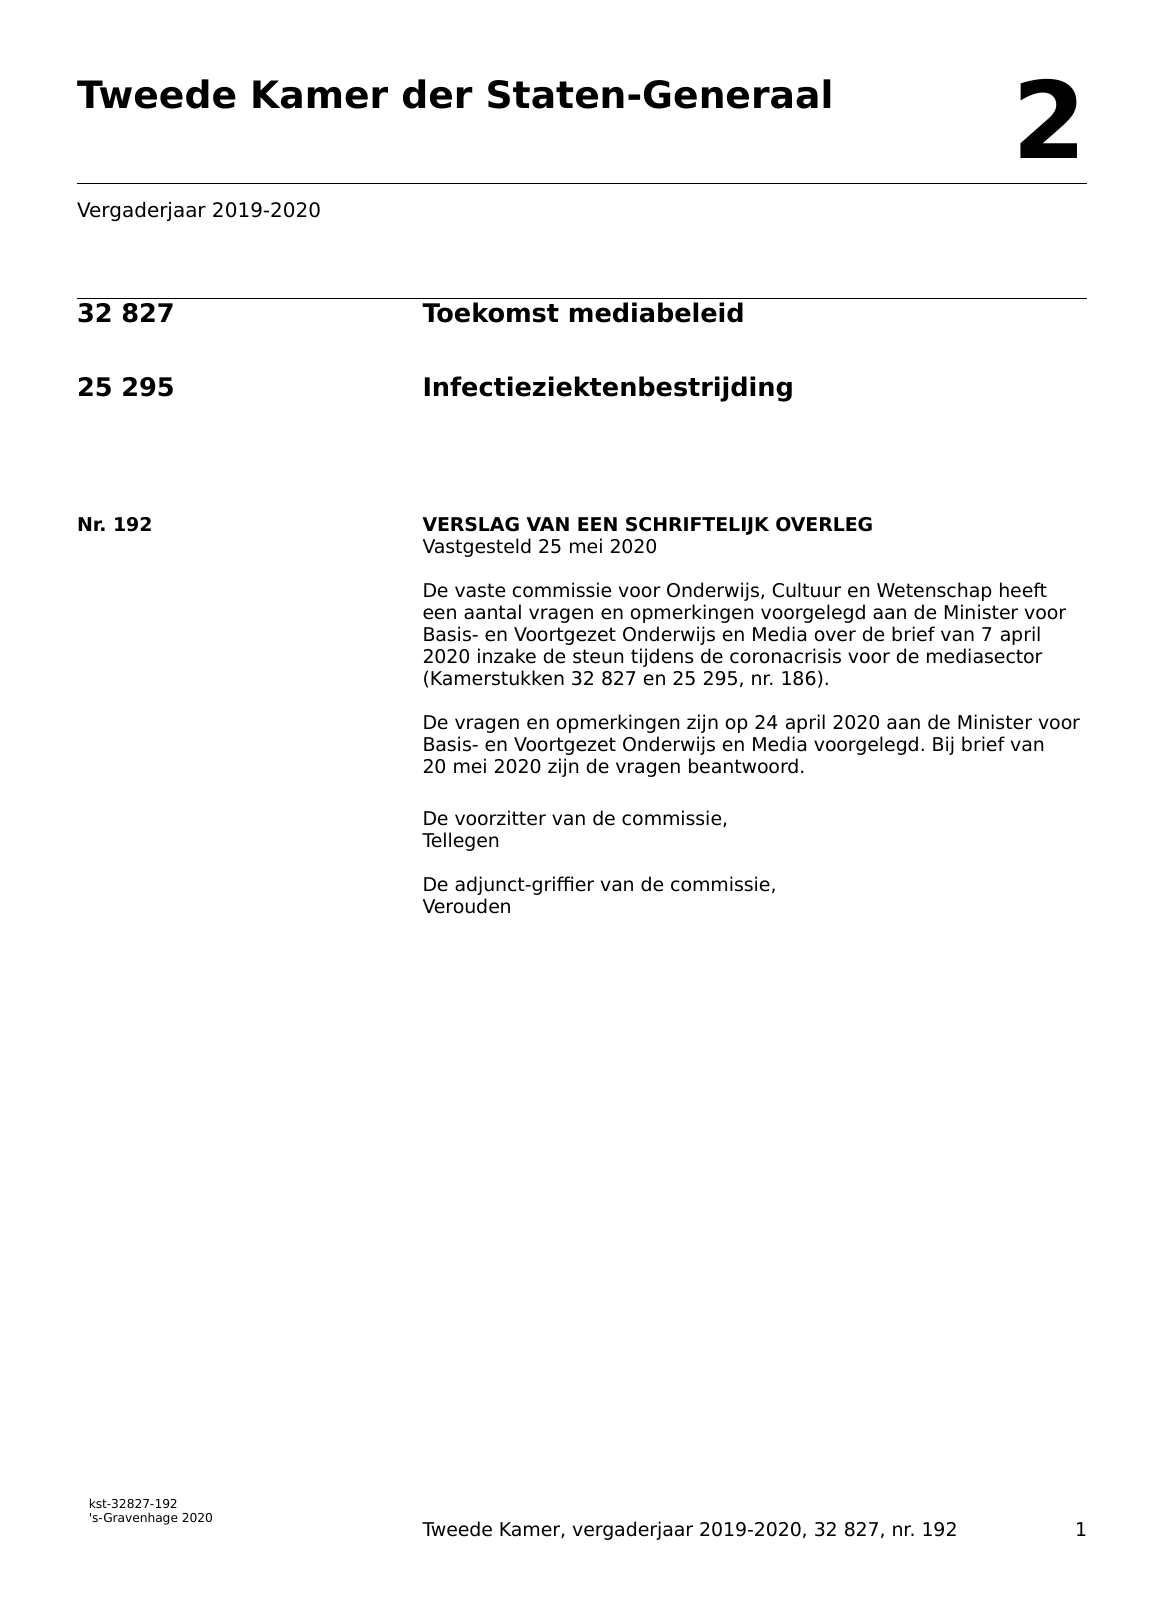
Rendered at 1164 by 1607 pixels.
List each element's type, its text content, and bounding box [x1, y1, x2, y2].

subtitle 32 827 Toekomst mediabeleid [77, 299, 1087, 329]
text kst-32827-192 [88, 1497, 323, 1511]
subtitle 25 295 Infectieziektenbestrijding [77, 373, 1087, 403]
table_header Tweede Kamer der Staten-Generaal [77, 59, 886, 183]
table_header 2 [886, 59, 1087, 183]
text 's-Gravenhage 2020 [88, 1511, 323, 1525]
text De vaste commissie voor Onderwijs, Cultuur en Wetenschap heeft een aantal vragen en opmerkingen voorgelegd aan de Minister voor Basis- en Voortgezet Onderwijs en Media over de brief van 7 april 2020 inzake de steun tijdens de coronacrisis voor de mediasector (Kamerstukken 32 827 en 25 295, nr. 186). [422, 580, 1087, 690]
subtitle Nr. 192 VERSLAG VAN EEN SCHRIFTELIJK OVERLEG [77, 514, 1087, 536]
table_cell Vergaderjaar 2019-2020 [77, 184, 1087, 298]
text Vastgesteld 25 mei 2020 [422, 536, 1087, 558]
text De vragen en opmerkingen zijn op 24 april 2020 aan de Minister voor Basis- en Voortgezet Onderwijs en Media voorgelegd. Bij brief van 20 mei 2020 zijn de vragen beantwoord. [422, 712, 1087, 778]
text De adjunct-griffier van de commissie, Verouden [422, 874, 1087, 918]
text De voorzitter van de commissie, Tellegen [422, 808, 1087, 852]
